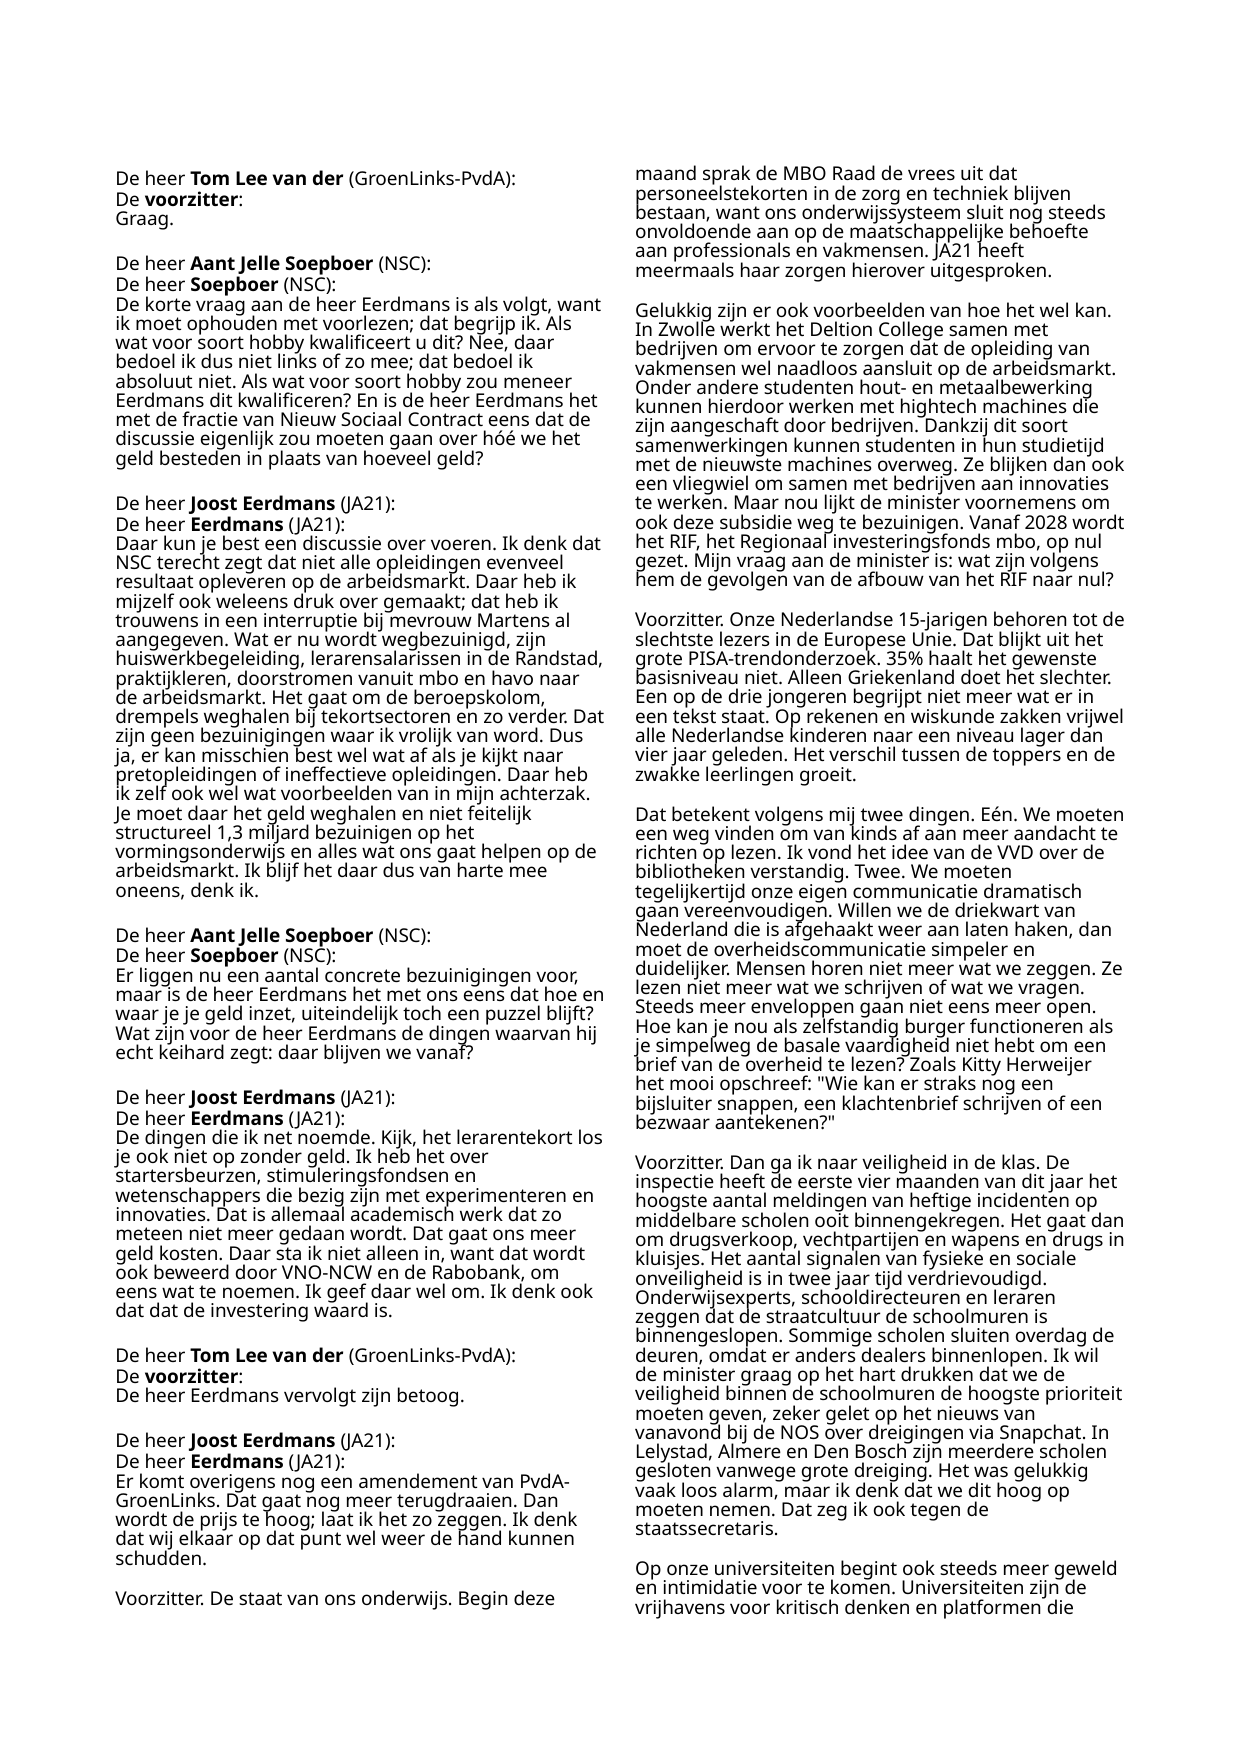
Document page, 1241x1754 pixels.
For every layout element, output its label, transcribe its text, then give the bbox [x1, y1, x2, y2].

text Graag. [115, 210, 605, 230]
text Voorzitter. De staat van ons onderwijs. Begin deze [115, 1590, 605, 1609]
text De heer Aant Jelle Soepboer (NSC): [115, 922, 605, 947]
text De heer Eerdmans vervolgt zijn betoog. [115, 1387, 605, 1407]
text Er liggen nu een aantal concrete bezuinigingen voor, maar is de heer Eerdmans het met ons eens dat hoe en waar je je geld inzet, uiteindelijk toch een puzzel blijft? Wat zijn voor de heer Eerdmans de dingen waarvan hij echt keihard zegt: daar blijven we vanaf? [115, 967, 605, 1063]
text De dingen die ik net noemde. Kijk, het lerarentekort los je ook niet op zonder geld. Ik heb het over startersbeurzen, stimuleringsfondsen en wetenschappers die bezig zijn met experimenteren en innovaties. Dat is allemaal academisch werk dat zo meteen niet meer gedaan wordt. Dat gaat ons meer geld kosten. Daar sta ik niet alleen in, want dat wordt ook beweerd door VNO-NCW en de Rabobank, om eens wat te noemen. Ik geef daar wel om. Ik denk ook dat dat de investering waard is. [115, 1129, 605, 1322]
text De heer Tom Lee van der (GroenLinks-PvdA): [115, 1342, 605, 1368]
text De heer Tom Lee van der (GroenLinks-PvdA): [115, 165, 605, 191]
text Daar kun je best een discussie over voeren. Ik denk dat NSC terecht zegt dat niet alle opleidingen evenveel resultaat opleveren op de arbeidsmarkt. Daar heb ik mijzelf ook weleens druk over gemaakt; dat heb ik trouwens in een interruptie bij mevrouw Martens al aangegeven. Wat er nu wordt wegbezuinigd, zijn huiswerkbegeleiding, lerarensalarissen in de Randstad, praktijkleren, doorstromen vanuit mbo en havo naar de arbeidsmarkt. Het gaat om de beroepskolom, drempels weghalen bij tekortsectoren en zo verder. Dat zijn geen bezuinigingen waar ik vrolijk van word. Dus ja, er kan misschien best wel wat af als je kijkt naar pretopleidingen of ineffectieve opleidingen. Daar heb ik zelf ook wel wat voorbeelden van in mijn achterzak. Je moet daar het geld weghalen en niet feitelijk structureel 1,3 miljard bezuinigen op het vormingsonderwijs en alles wat ons gaat helpen op de arbeidsmarkt. Ik blijf het daar dus van harte mee oneens, denk ik. [115, 535, 605, 901]
text De heer Joost Eerdmans (JA21): [115, 1428, 605, 1453]
text maand sprak de MBO Raad de vrees uit dat personeelstekorten in de zorg en techniek blijven bestaan, want ons onderwijssysteem sluit nog steeds onvoldoende aan op de maatschappelijke behoefte aan professionals en vakmensen. JA21 heeft meermaals haar zorgen hierover uitgesproken. [635, 165, 1125, 281]
text Op onze universiteiten begint ook steeds meer geweld en intimidatie voor te komen. Universiteiten zijn de vrijhavens voor kritisch denken en platformen die [635, 1560, 1125, 1618]
text De heer Eerdmans (JA21): [115, 516, 605, 535]
text De voorzitter: [115, 191, 605, 210]
text Voorzitter. Dan ga ik naar veiligheid in de klas. De inspectie heeft de eerste vier maanden van dit jaar het hoogste aantal meldingen van heftige incidenten op middelbare scholen ooit binnengekregen. Het gaat dan om drugsverkoop, vechtpartijen en wapens en drugs in kluisjes. Het aantal signalen van fysieke en sociale onveiligheid is in twee jaar tijd verdrievoudigd. Onderwijsexperts, schooldirecteuren en leraren zeggen dat de straatcultuur de schoolmuren is binnengeslopen. Sommige scholen sluiten overdag de deuren, omdat er anders dealers binnenlopen. Ik wil de minister graag op het hart drukken dat we de veiligheid binnen de schoolmuren de hoogste prioriteit moeten geven, zeker gelet op het nieuws van vanavond bij de NOS over dreigingen via Snapchat. In Lelystad, Almere en Den Bosch zijn meerdere scholen gesloten vanwege grote dreiging. Het was gelukkig vaak loos alarm, maar ik denk dat we dit hoog op moeten nemen. Dat zeg ik ook tegen de staatssecretaris. [635, 1154, 1125, 1539]
text De heer Joost Eerdmans (JA21): [115, 490, 605, 516]
text De heer Soepboer (NSC): [115, 276, 605, 296]
text De heer Soepboer (NSC): [115, 947, 605, 967]
text De heer Joost Eerdmans (JA21): [115, 1084, 605, 1110]
text De korte vraag aan de heer Eerdmans is als volgt, want ik moet ophouden met voorlezen; dat begrijp ik. Als wat voor soort hobby kwalificeert u dit? Nee, daar bedoel ik dus niet links of zo mee; dat bedoel ik absoluut niet. Als wat voor soort hobby zou meneer Eerdmans dit kwalificeren? En is de heer Eerdmans het met de fractie van Nieuw Sociaal Contract eens dat de discussie eigenlijk zou moeten gaan over hóé we het geld besteden in plaats van hoeveel geld? [115, 296, 605, 469]
text De heer Aant Jelle Soepboer (NSC): [115, 251, 605, 276]
text De voorzitter: [115, 1368, 605, 1387]
text Gelukkig zijn er ook voorbeelden van hoe het wel kan. In Zwolle werkt het Deltion College samen met bedrijven om ervoor te zorgen dat de opleiding van vakmensen wel naadloos aansluit op de arbeidsmarkt. Onder andere studenten hout- en metaalbewerking kunnen hierdoor werken met hightech machines die zijn aangeschaft door bedrijven. Dankzij dit soort samenwerkingen kunnen studenten in hun studietijd met de nieuwste machines overweg. Ze blijken dan ook een vliegwiel om samen met bedrijven aan innovaties te werken. Maar nou lijkt de minister voornemens om ook deze subsidie weg te bezuinigen. Vanaf 2028 wordt het RIF, het Regionaal investeringsfonds mbo, op nul gezet. Mijn vraag aan de minister is: wat zijn volgens hem de gevolgen van de afbouw van het RIF naar nul? [635, 302, 1125, 591]
text De heer Eerdmans (JA21): [115, 1110, 605, 1129]
text De heer Eerdmans (JA21): [115, 1453, 605, 1473]
text Voorzitter. Onze Nederlandse 15-jarigen behoren tot de slechtste lezers in de Europese Unie. Dat blijkt uit het grote PISA-trendonderzoek. 35% haalt het gewenste basisniveau niet. Alleen Griekenland doet het slechter. Een op de drie jongeren begrijpt niet meer wat er in een tekst staat. Op rekenen en wiskunde zakken vrijwel alle Nederlandse kinderen naar een niveau lager dan vier jaar geleden. Het verschil tussen de toppers en de zwakke leerlingen groeit. [635, 611, 1125, 785]
text Dat betekent volgens mij twee dingen. Eén. We moeten een weg vinden om van kinds af aan meer aandacht te richten op lezen. Ik vond het idee van de VVD over de bibliotheken verstandig. Twee. We moeten tegelijkertijd onze eigen communicatie dramatisch gaan vereenvoudigen. Willen we de driekwart van Nederland die is afgehaakt weer aan laten haken, dan moet de overheidscommunicatie simpeler en duidelijker. Mensen horen niet meer wat we zeggen. Ze lezen niet meer wat we schrijven of wat we vragen. Steeds meer enveloppen gaan niet eens meer open. Hoe kan je nou als zelfstandig burger functioneren als je simpelweg de basale vaardigheid niet hebt om een brief van de overheid te lezen? Zoals Kitty Herweijer het mooi opschreef: "Wie kan er straks nog een bijsluiter snappen, een klachtenbrief schrijven of een bezwaar aantekenen?" [635, 806, 1125, 1133]
text Er komt overigens nog een amendement van PvdA-GroenLinks. Dat gaat nog meer terugdraaien. Dan wordt de prijs te hoog; laat ik het zo zeggen. Ik denk dat wij elkaar op dat punt wel weer de hand kunnen schudden. [115, 1473, 605, 1569]
